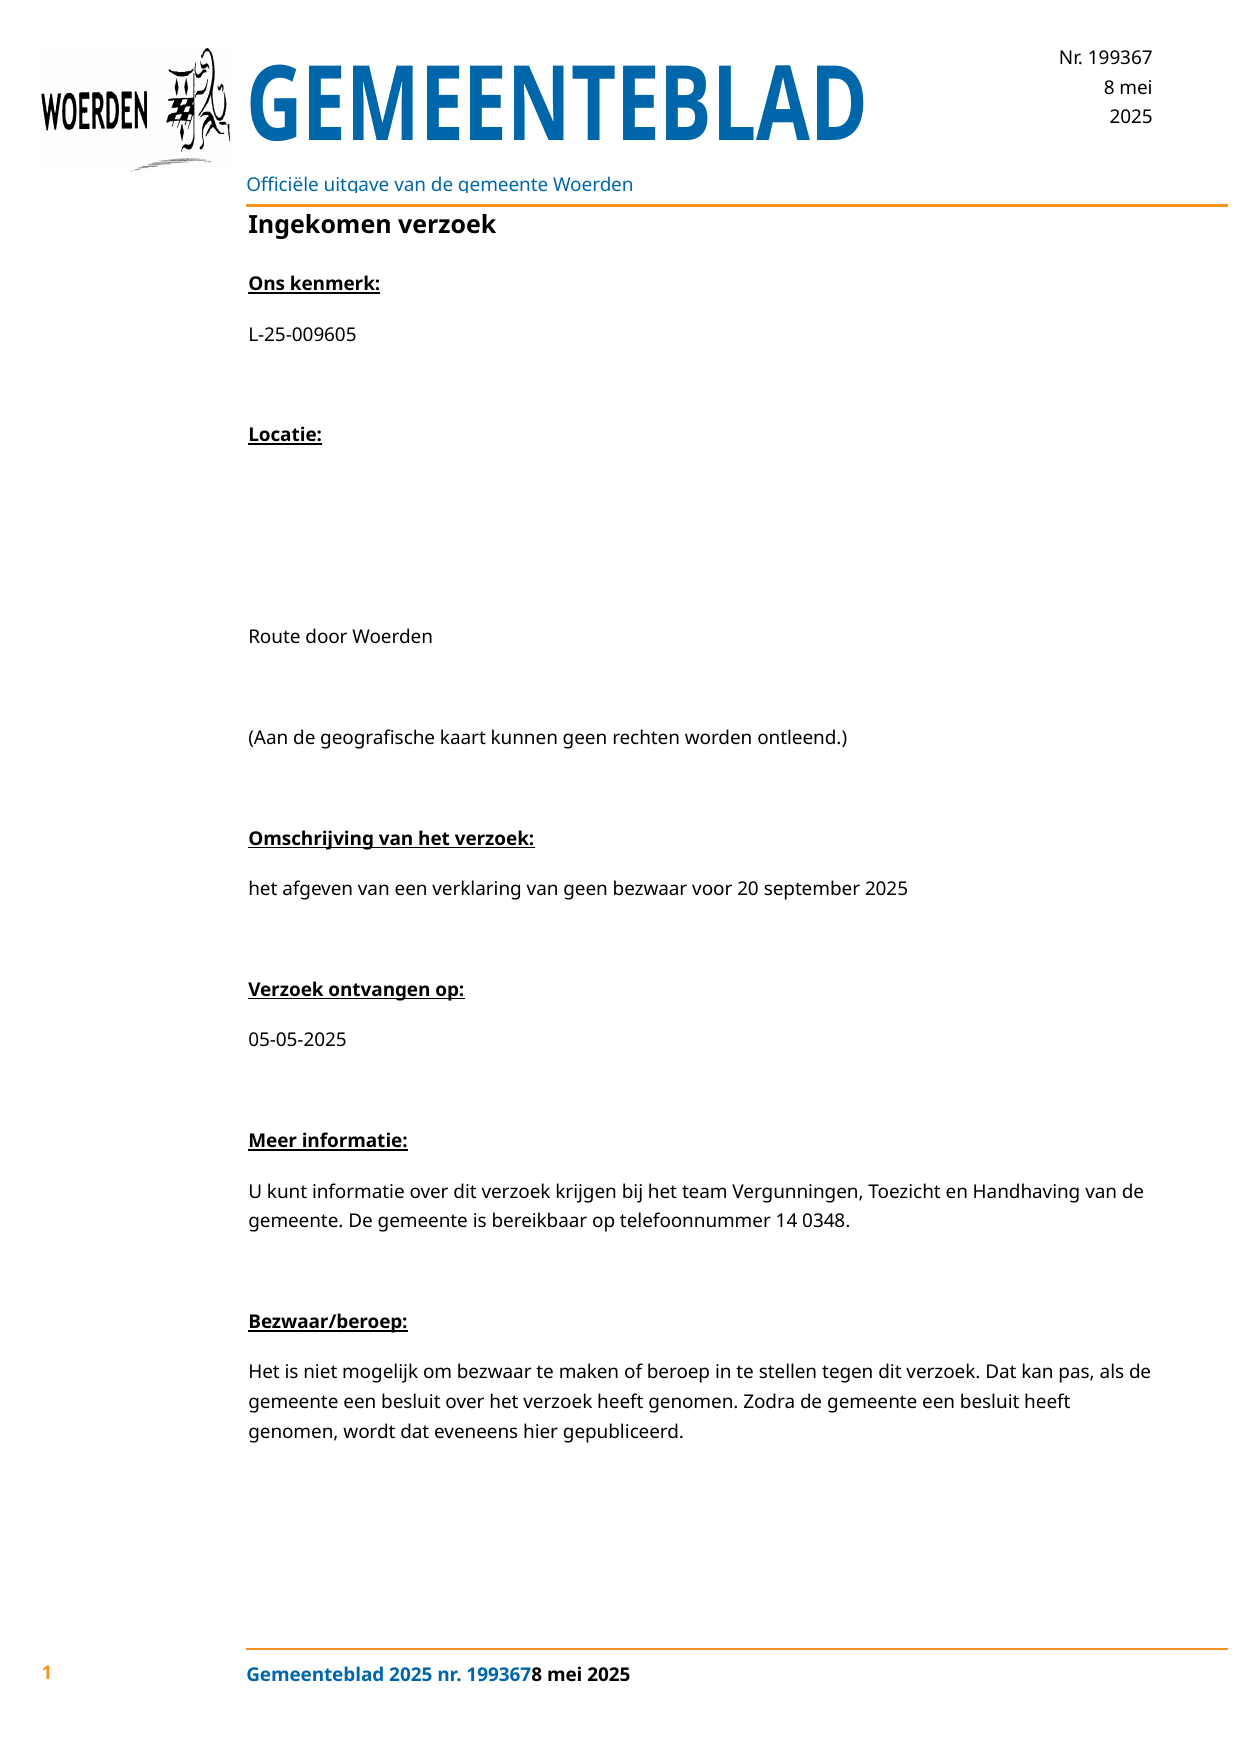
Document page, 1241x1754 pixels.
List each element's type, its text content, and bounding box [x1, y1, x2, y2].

text Route door Woerden [248, 623, 1152, 649]
text Locatie: [248, 422, 1152, 447]
text Verzoek ontvangen op: [248, 976, 1152, 1002]
text L-25-009605 [248, 321, 1152, 346]
text Ingekomen verzoek [248, 207, 1152, 241]
text Meer informatie: [248, 1127, 1152, 1153]
text Ons kenmerk: [248, 270, 1152, 296]
text (Aan de geografische kaart kunnen geen rechten worden ontleend.) [248, 724, 1152, 750]
text Omschrijving van het verzoek: [248, 825, 1152, 851]
text Het is niet mogelijk om bezwaar te maken of beroep in te stellen tegen dit verzoek. Dat kan pas, als de gemeente een besluit over het verzoek heeft genomen. Zodra de gemeente een besluit heeft genomen, wordt dat eveneens hier gepubliceerd. [248, 1359, 1152, 1443]
text U kunt informatie over dit verzoek krijgen bij het team Vergunningen, Toezicht en Handhaving van de gemeente. De gemeente is bereikbaar op telefoonnummer 14 0348. [248, 1178, 1152, 1233]
text Bezwaar/beroep: [248, 1308, 1152, 1334]
text 05-05-2025 [248, 1027, 1152, 1052]
picture [41, 47, 231, 172]
text het afgeven van een verklaring van geen bezwaar voor 20 september 2025 [248, 875, 1152, 901]
